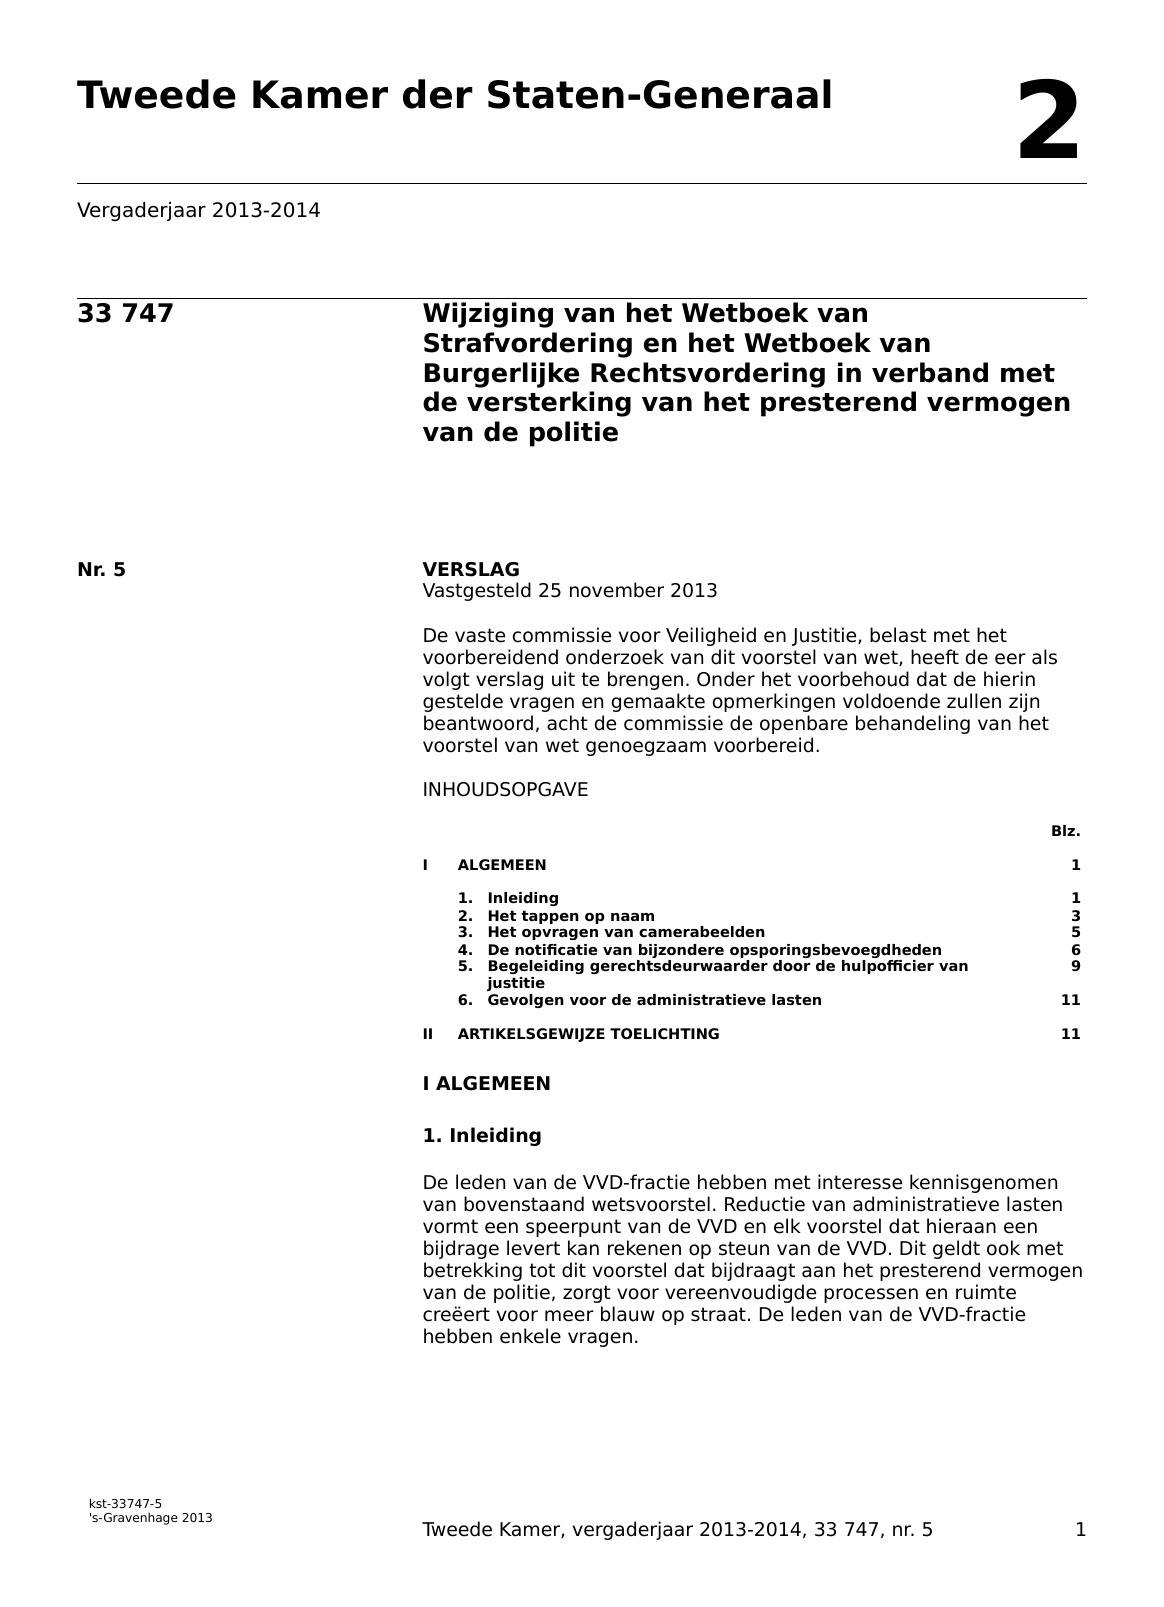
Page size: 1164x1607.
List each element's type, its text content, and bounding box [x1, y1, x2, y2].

table_cell II [422, 1026, 452, 1043]
table_cell ARTIKELSGEWIJZE TOELICHTING [452, 1026, 1013, 1043]
table_cell [452, 874, 481, 890]
table_cell Inleiding [481, 890, 1013, 907]
table_cell 1 [1013, 856, 1087, 873]
table_cell Begeleiding gerechtsdeurwaarder door de hulpofficier van justitie [481, 958, 1013, 992]
text De vaste commissie voor Veiligheid en Justitie, belast met het voorbereidend onderzoek van dit voorstel van wet, heeft de eer als volgt verslag uit te brengen. Onder het voorbehoud dat de hierin gestelde vragen en gemaakte opmerkingen voldoende zullen zijn beantwoord, acht de commissie de openbare behandeling van het voorstel van wet genoegzaam voorbereid. [422, 624, 1087, 756]
table_cell 11 [1013, 1026, 1087, 1043]
table_cell De notificatie van bijzondere opsporingsbevoegdheden [481, 941, 1013, 958]
table_cell [452, 1009, 481, 1026]
table_cell [422, 840, 452, 856]
subtitle 1. Inleiding [422, 1125, 1087, 1147]
table_cell [422, 890, 452, 907]
table_cell 5. [452, 958, 481, 992]
table_header Blz. [1013, 823, 1087, 839]
table_cell 3 [1013, 908, 1087, 924]
table_cell [422, 941, 452, 958]
table_cell [481, 874, 1013, 890]
table_cell 5 [1013, 924, 1087, 941]
table_cell 1. [452, 890, 481, 907]
table_cell 11 [1013, 992, 1087, 1009]
table_header [452, 823, 1013, 839]
table_cell I [422, 856, 452, 873]
table_cell Gevolgen voor de administratieve lasten [481, 992, 1013, 1009]
subtitle Nr. 5 VERSLAG [77, 558, 1087, 580]
subtitle 33 747 Wijziging van het Wetboek van Strafvordering en het Wetboek van Burgerlijke Rechtsvordering in verband met de versterking van het presterend vermogen van de politie [77, 299, 1087, 447]
table_cell ALGEMEEN [452, 856, 1013, 873]
table_cell Vergaderjaar 2013-2014 [77, 184, 1087, 298]
subtitle I ALGEMEEN [422, 1073, 1087, 1095]
table_cell [1013, 874, 1087, 890]
table_cell 6. [452, 992, 481, 1009]
table_cell 4. [452, 941, 481, 958]
table_cell [422, 924, 452, 941]
text De leden van de VVD-fractie hebben met interesse kennisgenomen van bovenstaand wetsvoorstel. Reductie van administratieve lasten vormt een speerpunt van de VVD en elk voorstel dat hieraan een bijdrage levert kan rekenen op steun van de VVD. Dit geldt ook met betrekking tot dit voorstel dat bijdraagt aan het presterend vermogen van de politie, zorgt voor vereenvoudigde processen en ruimte creëert voor meer blauw op straat. De leden van de VVD-fractie hebben enkele vragen. [422, 1172, 1087, 1348]
table_cell 9 [1013, 958, 1087, 992]
table_cell [422, 958, 452, 992]
table_cell Het opvragen van camerabeelden [481, 924, 1013, 941]
table_cell [1013, 840, 1087, 856]
table_cell 3. [452, 924, 481, 941]
text Vastgesteld 25 november 2013 [422, 580, 1087, 602]
text kst-33747-5 [88, 1497, 323, 1511]
table_header [422, 823, 452, 839]
table_cell 1 [1013, 890, 1087, 907]
table_cell [422, 874, 452, 890]
table_cell [1013, 1009, 1087, 1026]
text 's-Gravenhage 2013 [88, 1511, 323, 1525]
table_cell [422, 1009, 452, 1026]
table_cell [452, 840, 1013, 856]
table_cell Het tappen op naam [481, 908, 1013, 924]
table_cell [422, 908, 452, 924]
table_header Tweede Kamer der Staten-Generaal [77, 59, 886, 183]
text INHOUDSOPGAVE [422, 779, 1087, 801]
table_cell 6 [1013, 941, 1087, 958]
table_cell [422, 992, 452, 1009]
table_header 2 [886, 59, 1087, 183]
table_cell 2. [452, 908, 481, 924]
table_cell [481, 1009, 1013, 1026]
